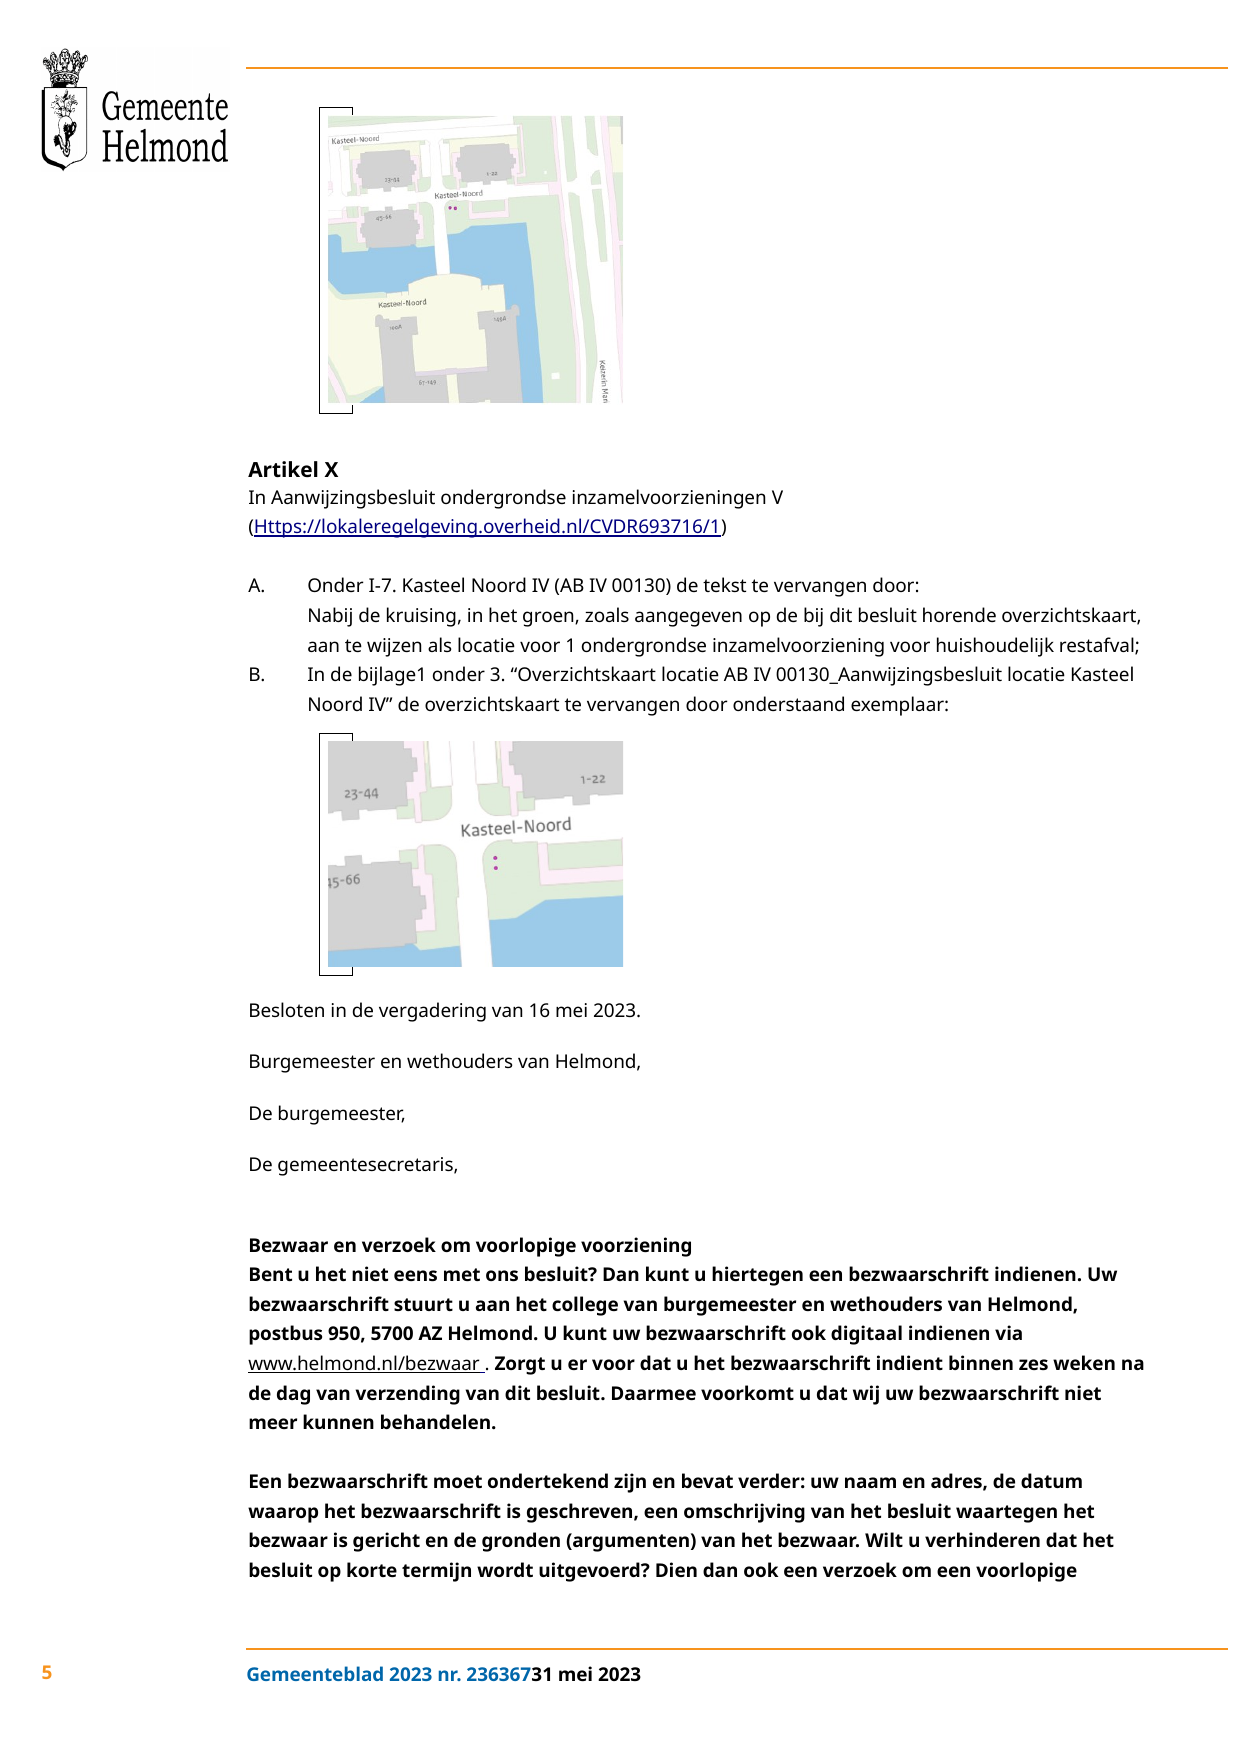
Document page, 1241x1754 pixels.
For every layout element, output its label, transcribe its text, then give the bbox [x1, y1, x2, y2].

text De gemeentesecretaris, [248, 1151, 1152, 1177]
picture [327, 115, 624, 405]
text Een bezwaarschrift moet ondertekend zijn en bevat verder: uw naam en adres, de datum waarop het bezwaarschrift is geschreven, een omschrijving van het besluit waartegen het bezwaar is gericht en de gronden (argumenten) van het bezwaar. Wilt u verhinderen dat het besluit op korte termijn wordt uitgevoerd? Dien dan ook een verzoek om een voorlopige [248, 1468, 1152, 1583]
list Onder I-7. Kasteel Noord IV (AB IV 00130) de tekst te vervangen door: [248, 573, 1152, 598]
text Bent u het niet eens met ons besluit? Dan kunt u hiertegen een bezwaarschrift indienen. Uw bezwaarschrift stuurt u aan het college van burgemeester en wethouders van Helmond, postbus 950, 5700 AZ Helmond. U kunt uw bezwaarschrift ook digitaal indienen via www.helmond.nl/bezwaar . Zorgt u er voor dat u het bezwaarschrift indient binnen zes weken na de dag van verzending van dit besluit. Daarmee voorkomt u dat wij uw bezwaarschrift niet meer kunnen behandelen. [248, 1261, 1152, 1435]
picture [327, 741, 624, 967]
text Artikel X [248, 456, 1152, 484]
text De burgemeester, [248, 1100, 1152, 1125]
picture [41, 47, 231, 172]
text In Aanwijzingsbesluit ondergrondse inzamelvoorzieningen V [248, 484, 1152, 510]
text Besloten in de vergadering van 16 mei 2023. [248, 997, 1152, 1022]
text Burgemeester en wethouders van Helmond, [248, 1048, 1152, 1074]
text Bezwaar en verzoek om voorlopige voorziening [248, 1232, 1152, 1257]
text (Https://lokaleregelgeving.overheid.nl/CVDR693716/1) [248, 513, 1152, 539]
list In de bijlage1 onder 3. “Overzichtskaart locatie AB IV 00130_Aanwijzingsbesluit locatie Kasteel Noord IV” de overzichtskaart te vervangen door onderstaand exemplaar: [248, 661, 1152, 717]
list Nabij de kruising, in het groen, zoals aangegeven op de bij dit besluit horende overzichtskaart, aan te wijzen als locatie voor 1 ondergrondse inzamelvoorziening voor huishoudelijk restafval; [248, 602, 1152, 658]
